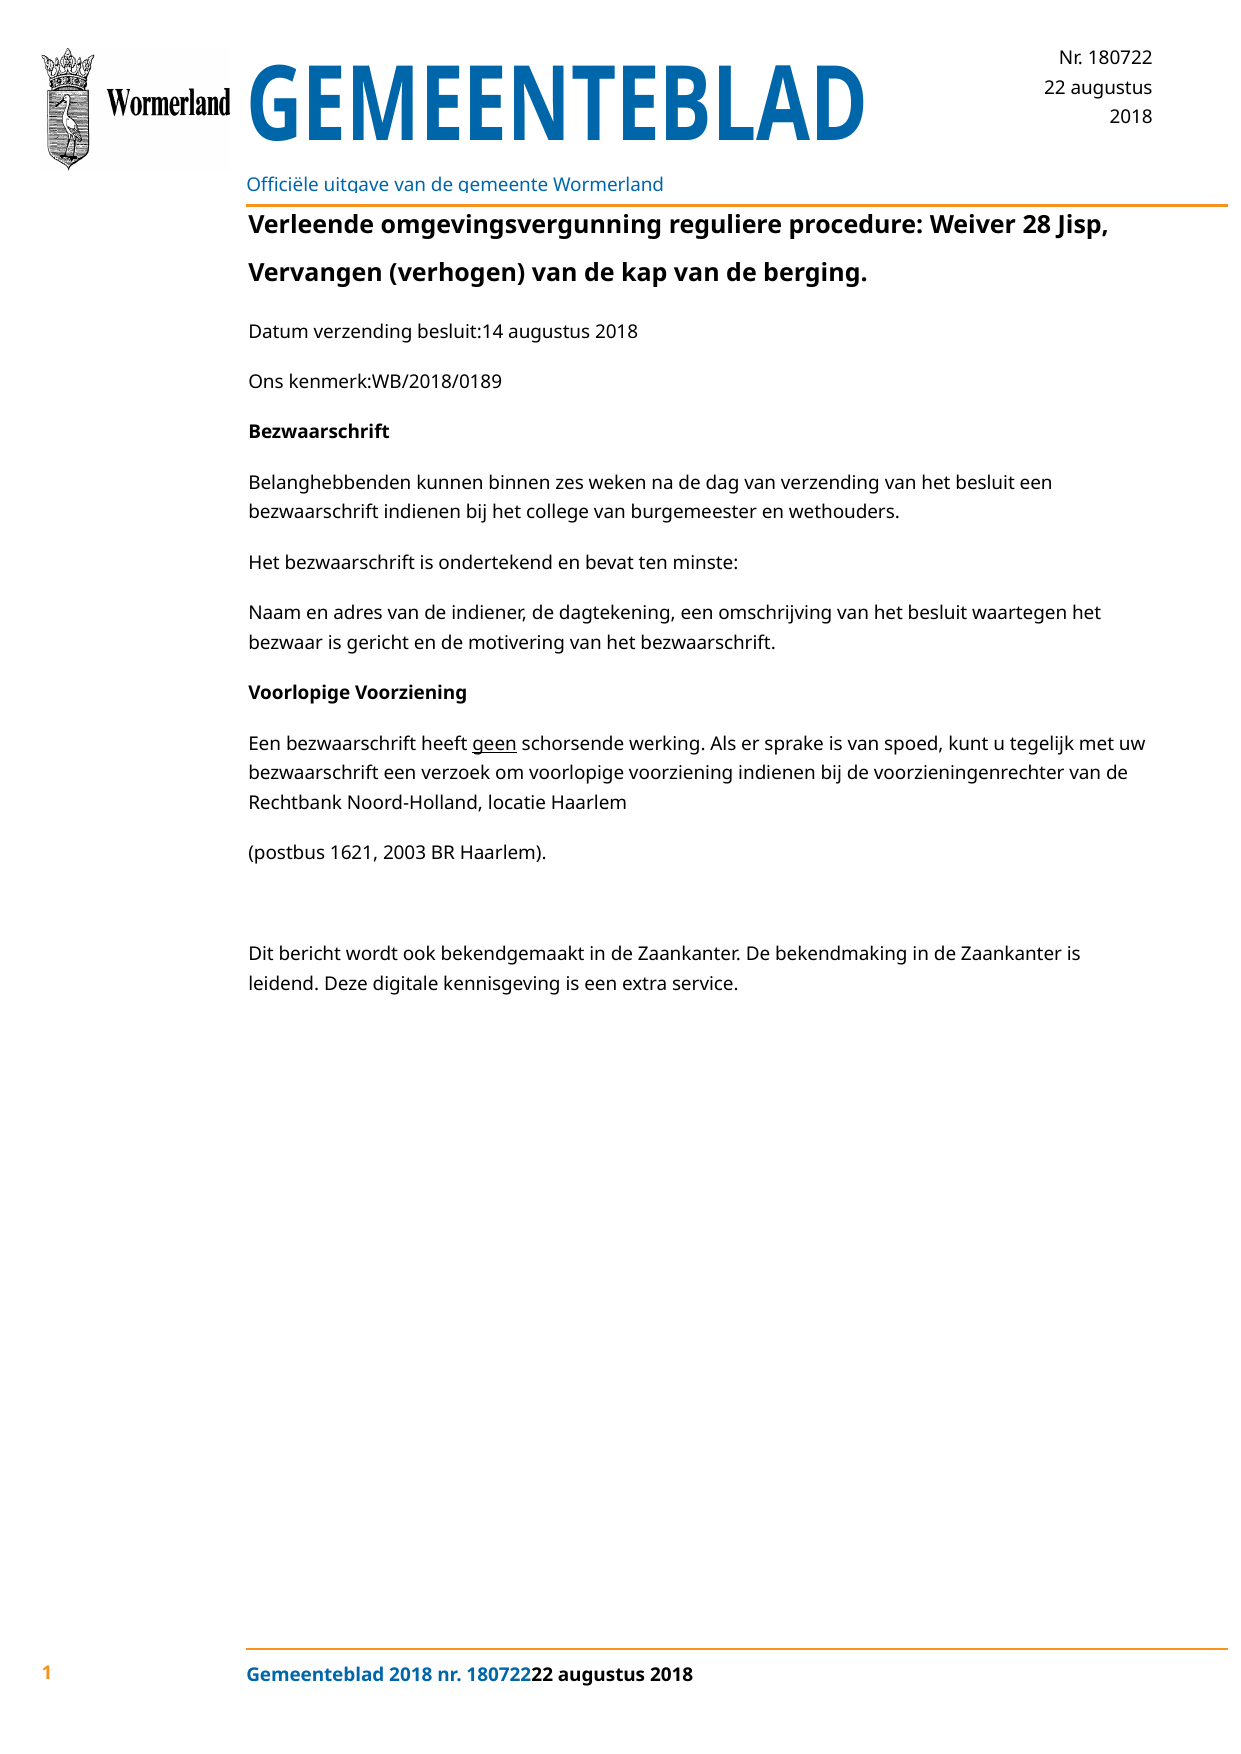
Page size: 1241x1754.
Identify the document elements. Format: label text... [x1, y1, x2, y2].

text Bezwaarschrift [248, 419, 1152, 444]
text Belanghebbenden kunnen binnen zes weken na de dag van verzending van het besluit een bezwaarschrift indienen bij het college van burgemeester en wethouders. [248, 469, 1152, 524]
text Voorlopige Voorziening [248, 679, 1152, 705]
picture [41, 47, 231, 172]
text Het bezwaarschrift is ondertekend en bevat ten minste: [248, 549, 1152, 575]
text Een bezwaarschrift heeft geen schorsende werking. Als er sprake is van spoed, kunt u tegelijk met uw bezwaarschrift een verzoek om voorlopige voorziening indienen bij de voorzieningenrechter van de Rechtbank Noord-Holland, locatie Haarlem [248, 730, 1152, 815]
text Naam en adres van de indiener, de dagtekening, een omschrijving van het besluit waartegen het bezwaar is gericht en de motivering van het bezwaarschrift. [248, 599, 1152, 655]
text Dit bericht wordt ook bekendgemaakt in de Zaankanter. De bekendmaking in de Zaankanter is leidend. Deze digitale kennisgeving is een extra service. [248, 940, 1152, 996]
text Ons kenmerk:WB/2018/0189 [248, 368, 1152, 394]
text (postbus 1621, 2003 BR Haarlem). [248, 839, 1152, 865]
text Datum verzending besluit:14 augustus 2018 [248, 318, 1152, 344]
text Verleende omgevingsvergunning reguliere procedure: Weiver 28 Jisp, Vervangen (verhogen) van de kap van de berging. [248, 207, 1152, 288]
